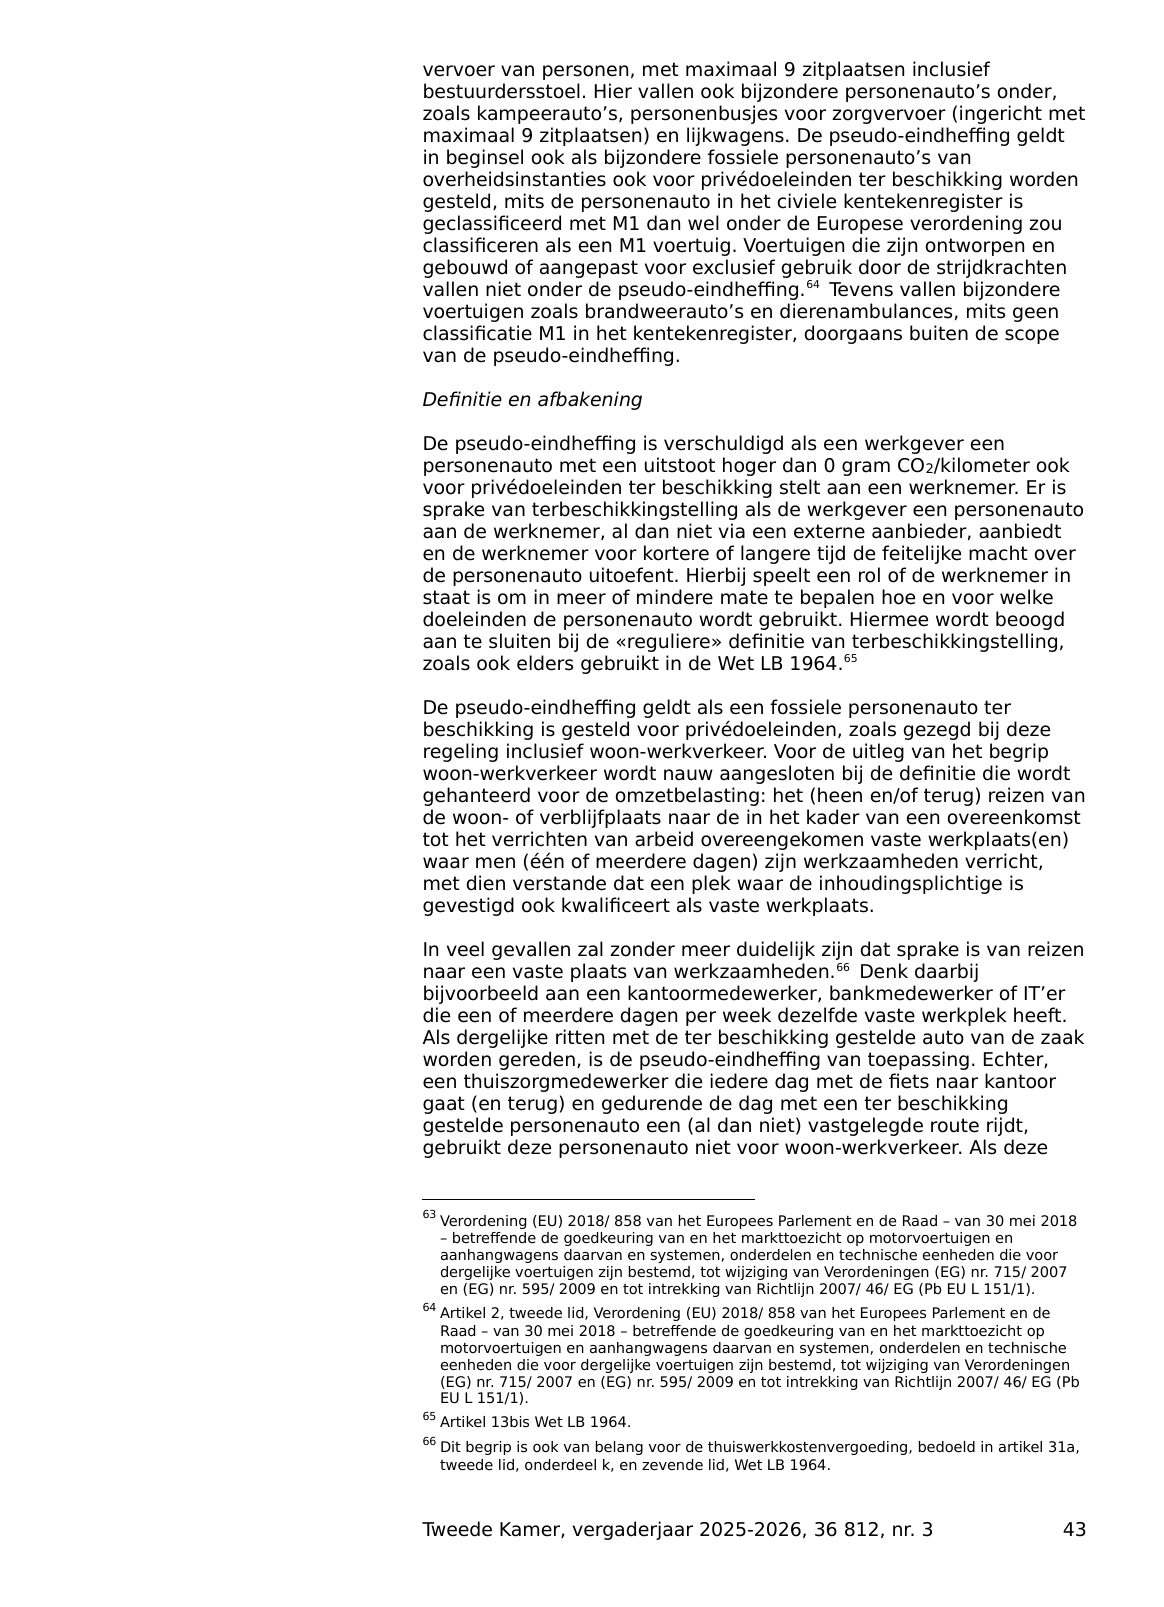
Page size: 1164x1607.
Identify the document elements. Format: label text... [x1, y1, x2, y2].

text Dit begrip is ook van belang voor de thuiswerkkostenvergoeding, bedoeld in artikel 31a, tweede lid, onderdeel k, en zevende lid, Wet LB 1964. [422, 1435, 1087, 1474]
text De pseudo-eindheffing geldt als een fossiele personenauto ter beschikking is gesteld voor privédoeleinden, zoals gezegd bij deze regeling inclusief woon-werkverkeer. Voor de uitleg van het begrip woon-werkverkeer wordt nauw aangesloten bij de definitie die wordt gehanteerd voor de omzetbelasting: het (heen en/of terug) reizen van de woon- of verblijfplaats naar de in het kader van een overeenkomst tot het verrichten van arbeid overeengekomen vaste werkplaats(en) waar men (één of meerdere dagen) zijn werkzaamheden verricht, met dien verstande dat een plek waar de inhoudingsplichtige is gevestigd ook kwalificeert als vaste werkplaats. [422, 697, 1087, 917]
subtitle Definitie en afbakening [422, 389, 1087, 411]
text In veel gevallen zal zonder meer duidelijk zijn dat sprake is van reizen naar een vaste plaats van werkzaamheden. Denk daarbij bijvoorbeeld aan een kantoormedewerker, bankmedewerker of IT’er die een of meerdere dagen per week dezelfde vaste werkplek heeft. Als dergelijke ritten met de ter beschikking gestelde auto van de zaak worden gereden, is de pseudo-eindheffing van toepassing. Echter, een thuiszorgmedewerker die iedere dag met de fiets naar kantoor gaat (en terug) en gedurende de dag met een ter beschikking gestelde personenauto een (al dan niet) vastgelegde route rijdt, gebruikt deze personenauto niet voor woon-werkverkeer. Als deze [422, 939, 1087, 1159]
text Artikel 13bis Wet LB 1964. [422, 1410, 1087, 1432]
text De pseudo-eindheffing is verschuldigd als een werkgever een personenauto met een uitstoot hoger dan 0 gram CO2/kilometer ook voor privédoeleinden ter beschikking stelt aan een werknemer. Er is sprake van terbeschikkingstelling als de werkgever een personenauto aan de werknemer, al dan niet via een externe aanbieder, aanbiedt en de werknemer voor kortere of langere tijd de feitelijke macht over de personenauto uitoefent. Hierbij speelt een rol of de werknemer in staat is om in meer of mindere mate te bepalen hoe en voor welke doeleinden de personenauto wordt gebruikt. Hiermee wordt beoogd aan te sluiten bij de «reguliere» definitie van terbeschikkingstelling, zoals ook elders gebruikt in de Wet LB 1964. [422, 433, 1087, 675]
text Artikel 2, tweede lid, Verordening (EU) 2018/ 858 van het Europees Parlement en de Raad – van 30 mei 2018 – betreffende de goedkeuring van en het markttoezicht op motorvoertuigen en aanhangwagens daarvan en systemen, onderdelen en technische eenheden die voor dergelijke voertuigen zijn bestemd, tot wijziging van Verordeningen (EG) nr. 715/ 2007 en (EG) nr. 595/ 2009 en tot intrekking van Richtlijn 2007/ 46/ EG (Pb EU L 151/1). [422, 1301, 1087, 1407]
text vervoer van personen, met maximaal 9 zitplaatsen inclusief bestuurdersstoel. Hier vallen ook bijzondere personenauto’s onder, zoals kampeerauto’s, personenbusjes voor zorgvervoer (ingericht met maximaal 9 zitplaatsen) en lijkwagens. De pseudo-eindheffing geldt in beginsel ook als bijzondere fossiele personenauto’s van overheidsinstanties ook voor privédoeleinden ter beschikking worden gesteld, mits de personenauto in het civiele kentekenregister is geclassificeerd met M1 dan wel onder de Europese verordening zou classificeren als een M1 voertuig. Voertuigen die zijn ontworpen en gebouwd of aangepast voor exclusief gebruik door de strijdkrachten vallen niet onder de pseudo-eindheffing. Tevens vallen bijzondere voertuigen zoals brandweerauto’s en dierenambulances, mits geen classificatie M1 in het kentekenregister, doorgaans buiten de scope van de pseudo-eindheffing. [422, 59, 1087, 367]
text Verordening (EU) 2018/ 858 van het Europees Parlement en de Raad – van 30 mei 2018 – betreffende de goedkeuring van en het markttoezicht op motorvoertuigen en aanhangwagens daarvan en systemen, onderdelen en technische eenheden die voor dergelijke voertuigen zijn bestemd, tot wijziging van Verordeningen (EG) nr. 715/ 2007 en (EG) nr. 595/ 2009 en tot intrekking van Richtlijn 2007/ 46/ EG (Pb EU L 151/1). [422, 1208, 1087, 1298]
